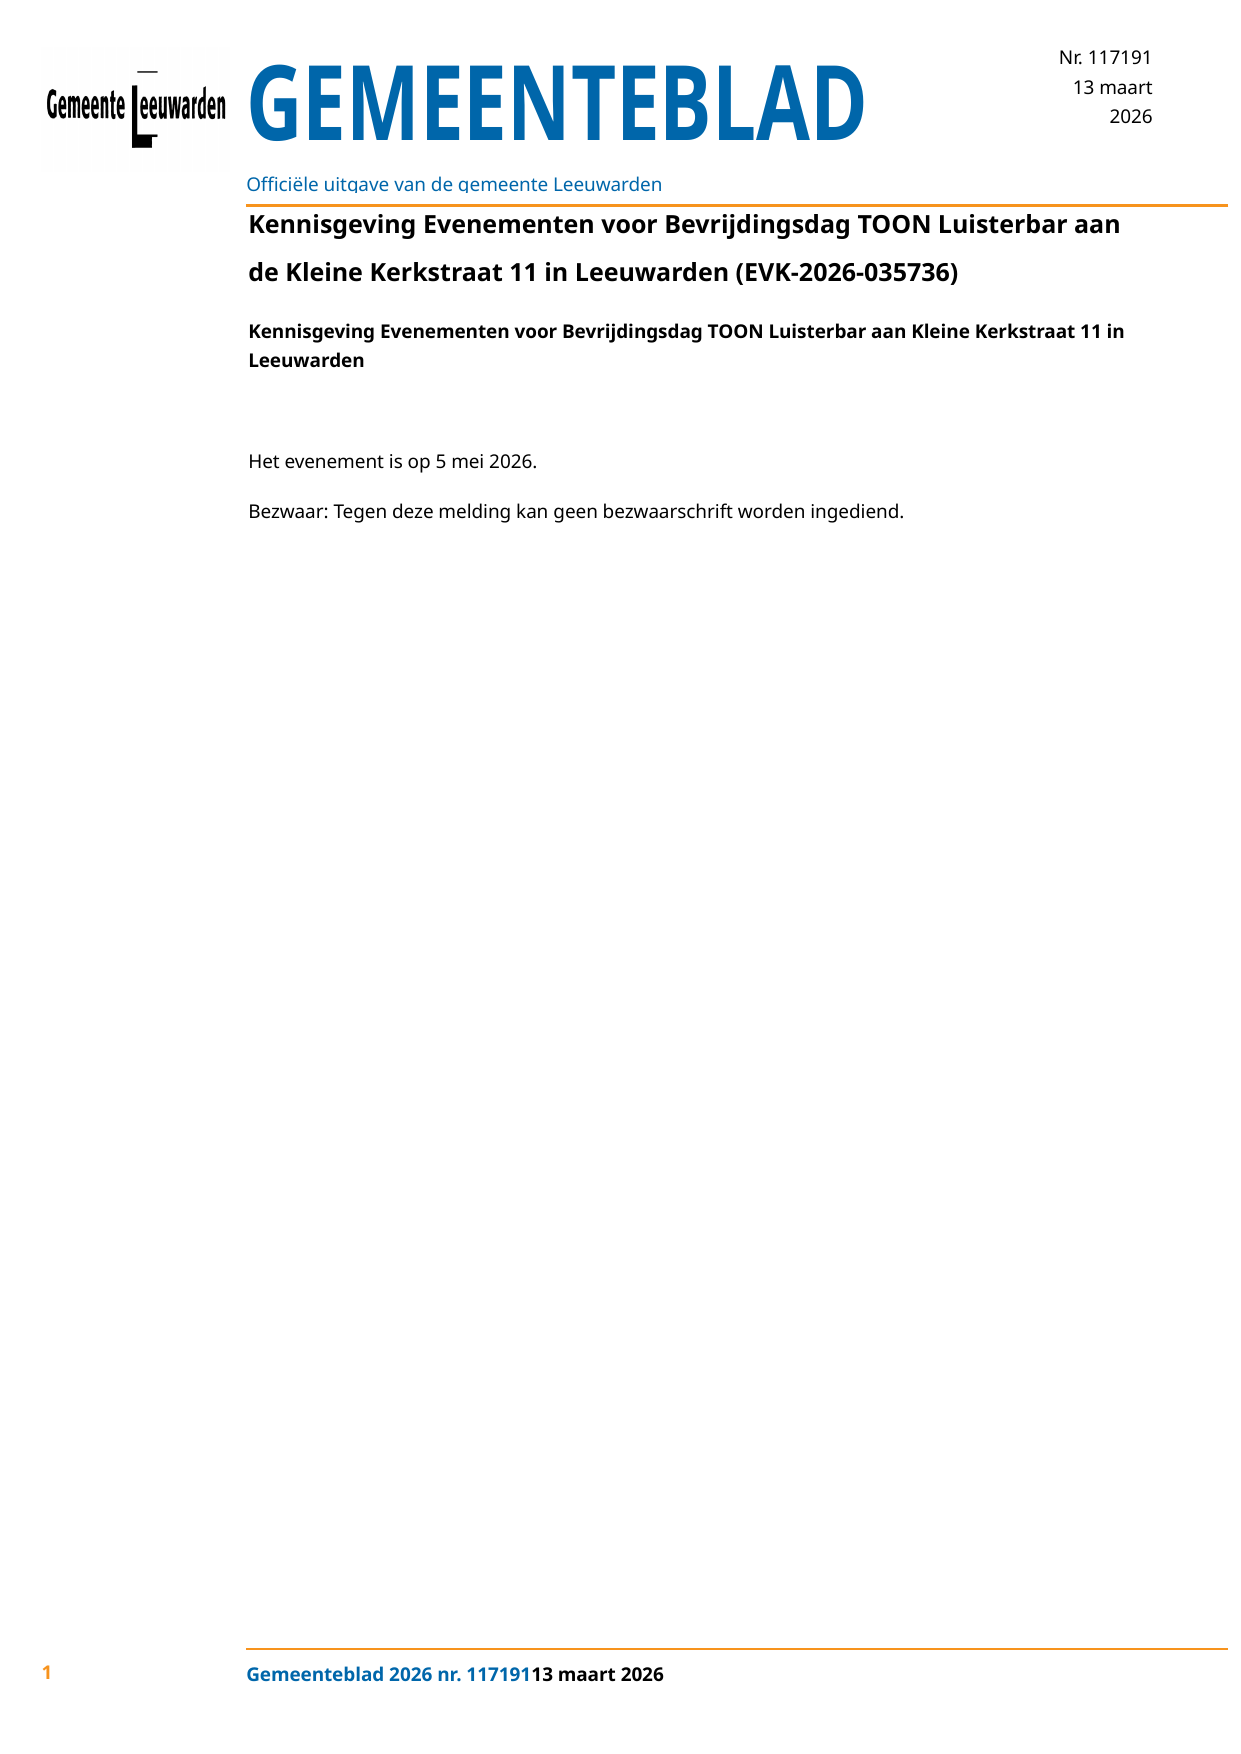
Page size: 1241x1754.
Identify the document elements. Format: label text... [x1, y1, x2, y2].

text Bezwaar: Tegen deze melding kan geen bezwaarschrift worden ingediend. [248, 499, 1152, 524]
picture [41, 47, 231, 172]
text Kennisgeving Evenementen voor Bevrijdingsdag TOON Luisterbar aan Kleine Kerkstraat 11 in Leeuwarden [248, 318, 1152, 373]
text Het evenement is op 5 mei 2026. [248, 448, 1152, 474]
text Kennisgeving Evenementen voor Bevrijdingsdag TOON Luisterbar aan de Kleine Kerkstraat 11 in Leeuwarden (EVK-2026-035736) [248, 207, 1152, 288]
